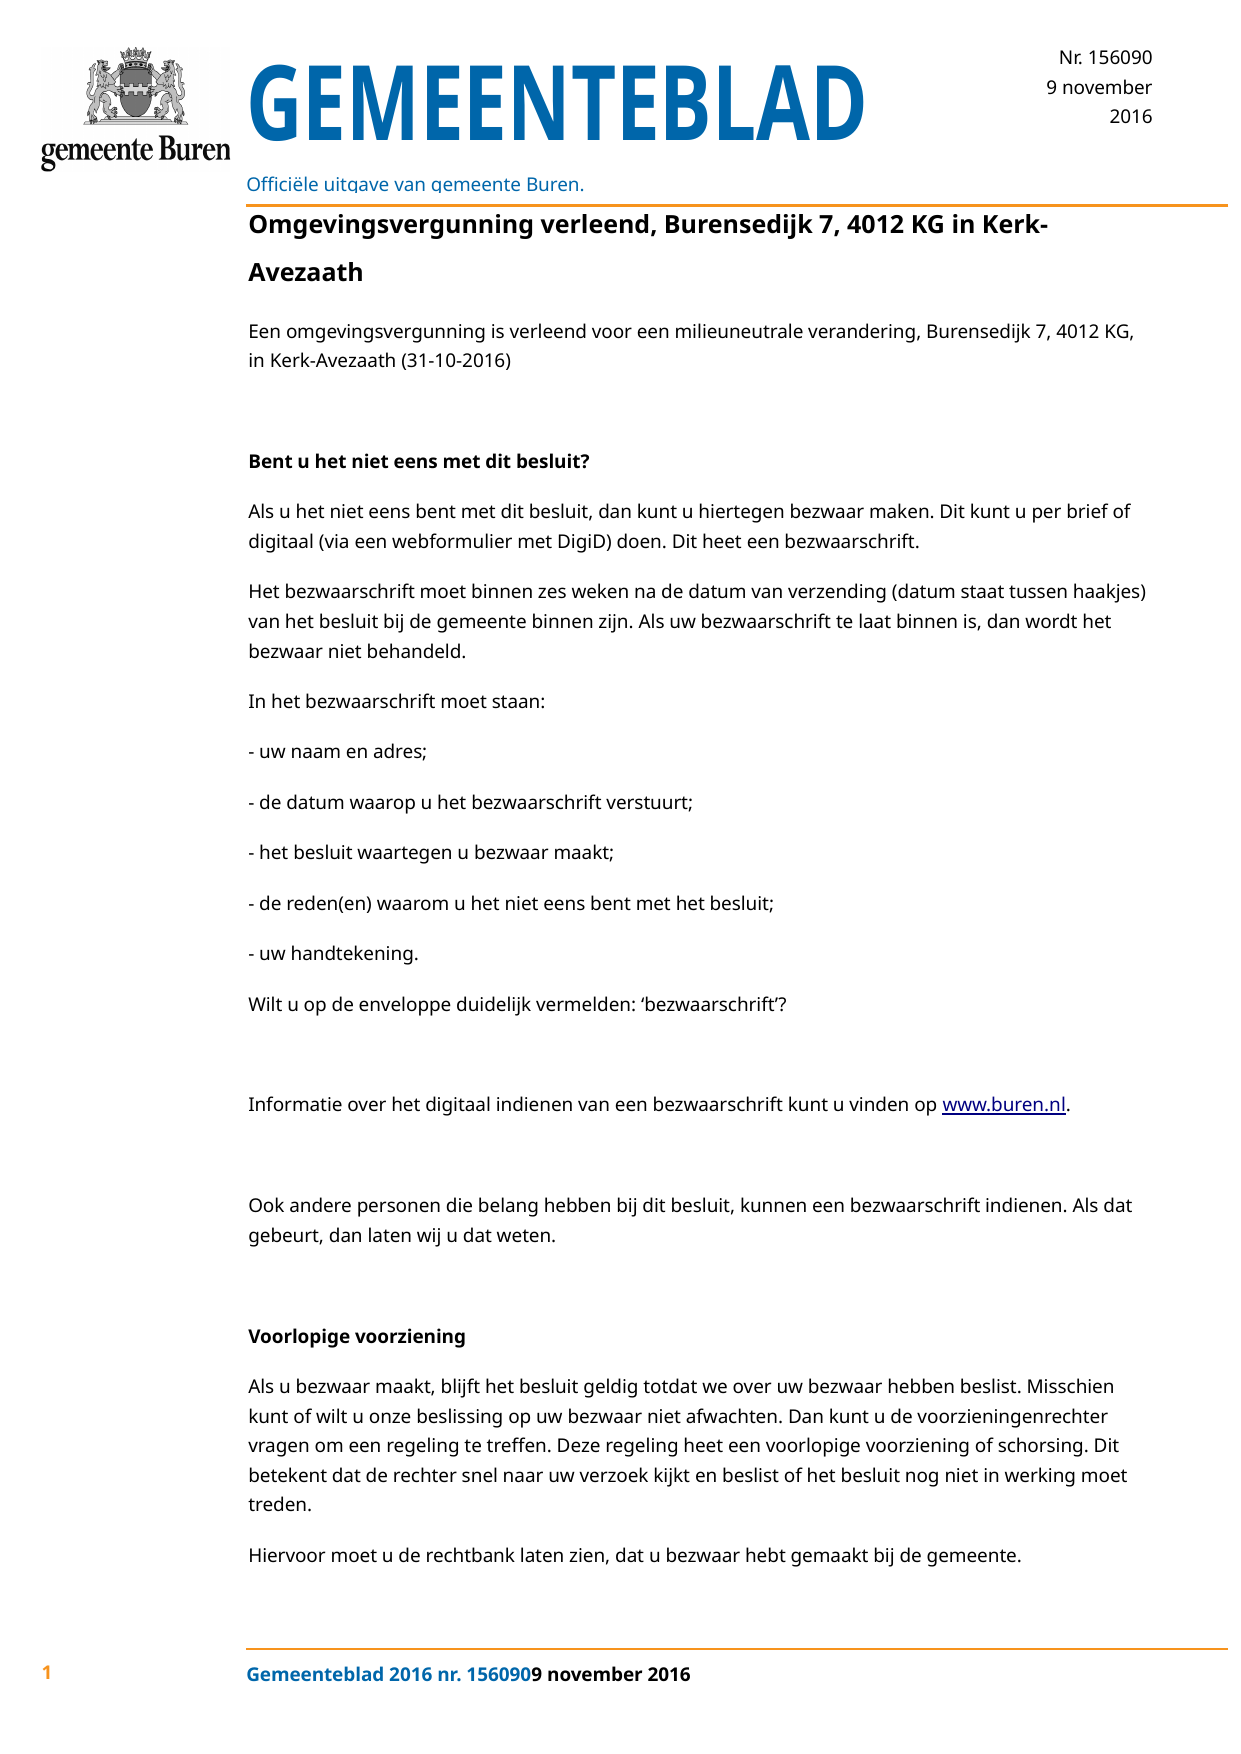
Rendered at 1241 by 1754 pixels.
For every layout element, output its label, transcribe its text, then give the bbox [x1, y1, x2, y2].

text Informatie over het digitaal indienen van een bezwaarschrift kunt u vinden op www.buren.nl. [248, 1092, 1152, 1117]
text - de datum waarop u het bezwaarschrift verstuurt; [248, 789, 1152, 815]
text Het bezwaarschrift moet binnen zes weken na de datum van verzending (datum staat tussen haakjes) van het besluit bij de gemeente binnen zijn. Als uw bezwaarschrift te laat binnen is, dan wordt het bezwaar niet behandeld. [248, 579, 1152, 664]
text - de reden(en) waarom u het niet eens bent met het besluit; [248, 890, 1152, 916]
text Wilt u op de enveloppe duidelijk vermelden: ‘bezwaarschrift’? [248, 991, 1152, 1017]
picture [41, 47, 231, 172]
text Ook andere personen die belang hebben bij dit besluit, kunnen een bezwaarschrift indienen. Als dat gebeurt, dan laten wij u dat weten. [248, 1192, 1152, 1248]
text Omgevingsvergunning verleend, Burensedijk 7, 4012 KG in Kerk-Avezaath [248, 207, 1152, 288]
text In het bezwaarschrift moet staan: [248, 688, 1152, 714]
text Hiervoor moet u de rechtbank laten zien, dat u bezwaar hebt gemaakt bij de gemeente. [248, 1542, 1152, 1568]
text - uw naam en adres; [248, 739, 1152, 764]
text - het besluit waartegen u bezwaar maakt; [248, 839, 1152, 865]
text Voorlopige voorziening [248, 1323, 1152, 1349]
text Als u bezwaar maakt, blijft het besluit geldig totdat we over uw bezwaar hebben beslist. Misschien kunt of wilt u onze beslissing op uw bezwaar niet afwachten. Dan kunt u de voorzieningenrechter vragen om een regeling te treffen. Deze regeling heet een voorlopige voorziening of schorsing. Dit betekent dat de rechter snel naar uw verzoek kijkt en beslist of het besluit nog niet in werking moet treden. [248, 1373, 1152, 1517]
text Een omgevingsvergunning is verleend voor een milieuneutrale verandering, Burensedijk 7, 4012 KG, in Kerk-Avezaath (31-10-2016) [248, 318, 1152, 373]
text Bent u het niet eens met dit besluit? [248, 448, 1152, 474]
text - uw handtekening. [248, 940, 1152, 966]
text Als u het niet eens bent met dit besluit, dan kunt u hiertegen bezwaar maken. Dit kunt u per brief of digitaal (via een webformulier met DigiD) doen. Dit heet een bezwaarschrift. [248, 499, 1152, 554]
